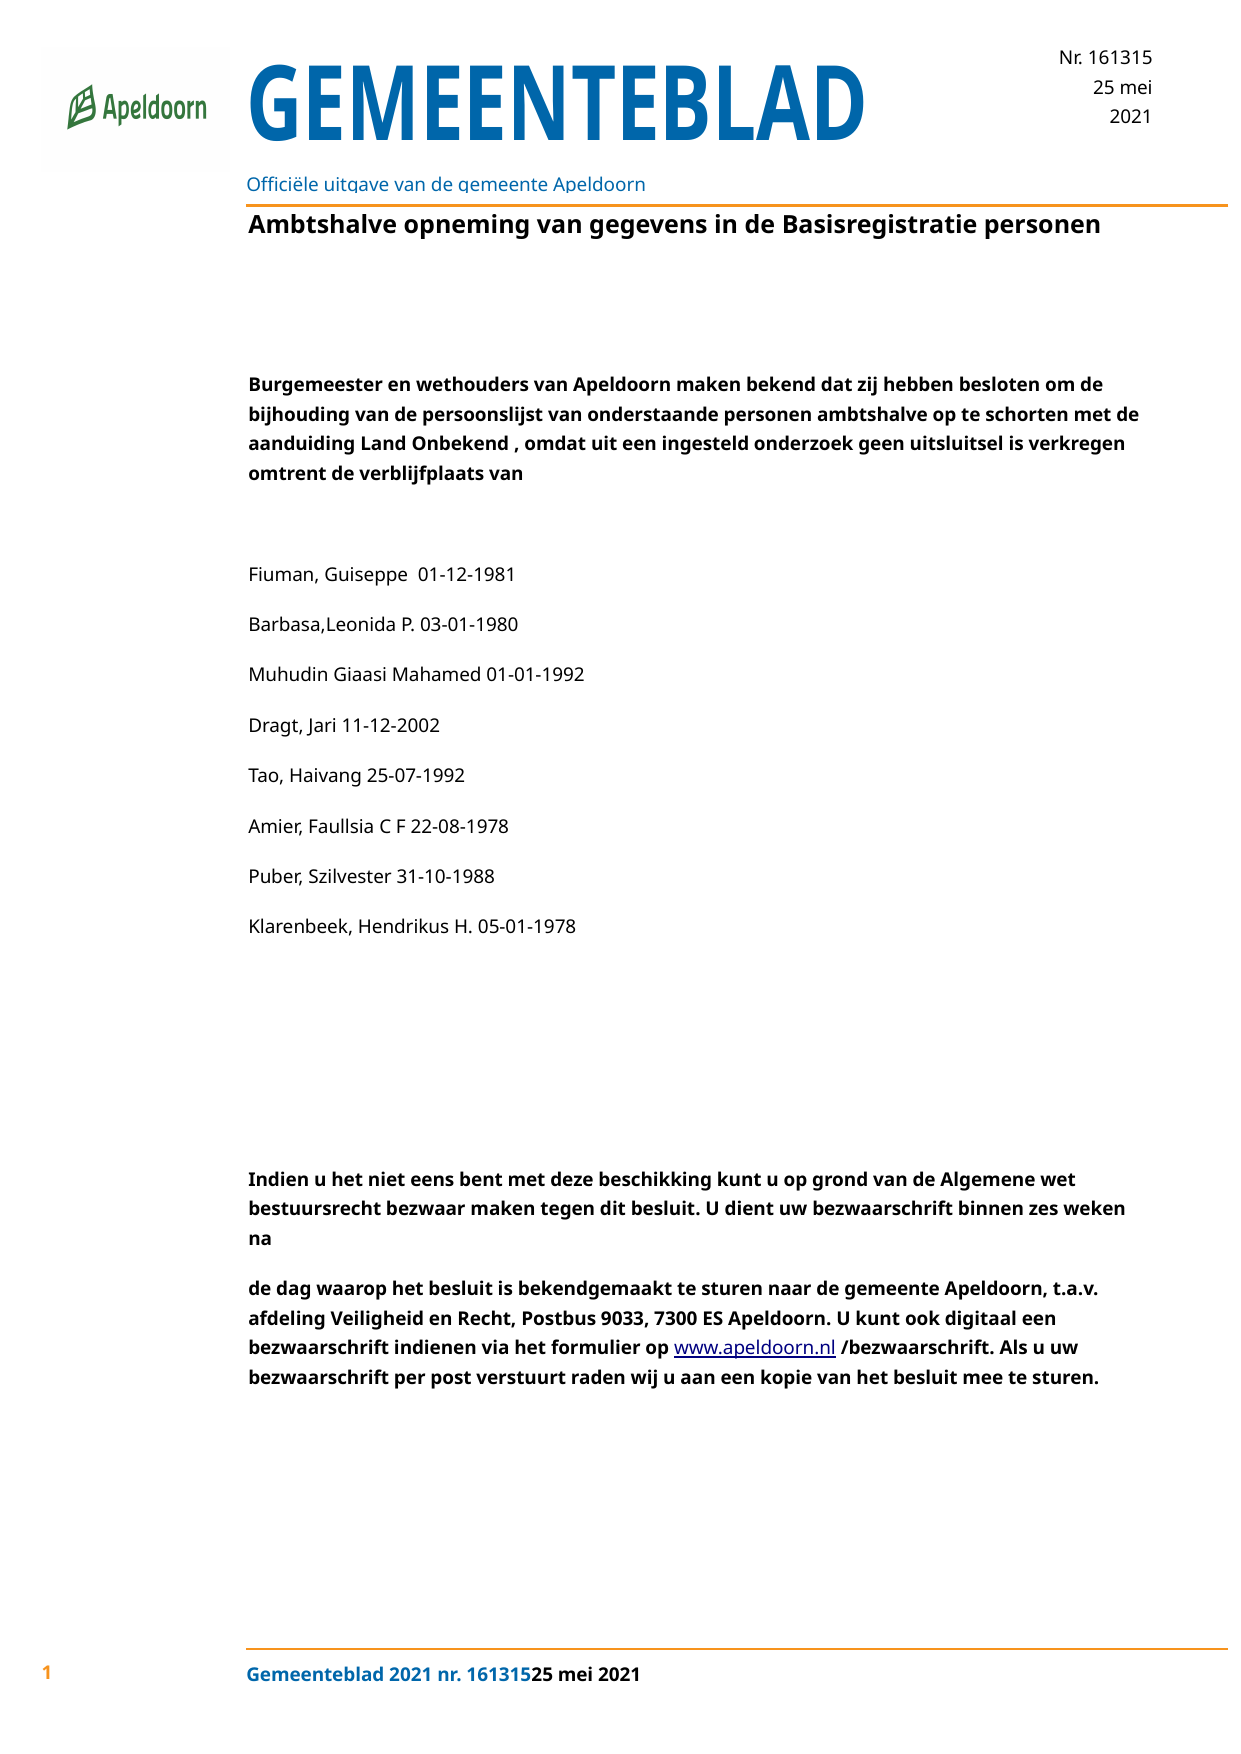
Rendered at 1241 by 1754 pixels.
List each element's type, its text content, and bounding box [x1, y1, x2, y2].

picture [41, 47, 231, 172]
text Fiuman, Guiseppe 01-12-1981 [248, 561, 1152, 586]
text Muhudin Giaasi Mahamed 01-01-1992 [248, 662, 1152, 687]
text Dragt, Jari 11-12-2002 [248, 712, 1152, 738]
text Ambtshalve opneming van gegevens in de Basisregistratie personen [248, 207, 1152, 241]
text de dag waarop het besluit is bekendgemaakt te sturen naar de gemeente Apeldoorn, t.a.v. afdeling Veiligheid en Recht, Postbus 9033, 7300 ES Apeldoorn. U kunt ook digitaal een bezwaarschrift indienen via het formulier op www.apeldoorn.nl /bezwaarschrift. Als u uw bezwaarschrift per post verstuurt raden wij u aan een kopie van het besluit mee te sturen. [248, 1275, 1152, 1390]
text Burgemeester en wethouders van Apeldoorn maken bekend dat zij hebben besloten om de bijhouding van de persoonslijst van onderstaande personen ambtshalve op te schorten met de aanduiding Land Onbekend , omdat uit een ingesteld onderzoek geen uitsluitsel is verkregen omtrent de verblijfplaats van [248, 371, 1152, 486]
text Tao, Haivang 25-07-1992 [248, 762, 1152, 788]
text Indien u het niet eens bent met deze beschikking kunt u op grond van de Algemene wet bestuursrecht bezwaar maken tegen dit besluit. U dient uw bezwaarschrift binnen zes weken na [248, 1166, 1152, 1251]
text Amier, Faullsia C F 22-08-1978 [248, 813, 1152, 838]
text Klarenbeek, Hendrikus H. 05-01-1978 [248, 914, 1152, 939]
text Barbasa,Leonida P. 03-01-1980 [248, 611, 1152, 637]
text Puber, Szilvester 31-10-1988 [248, 863, 1152, 889]
